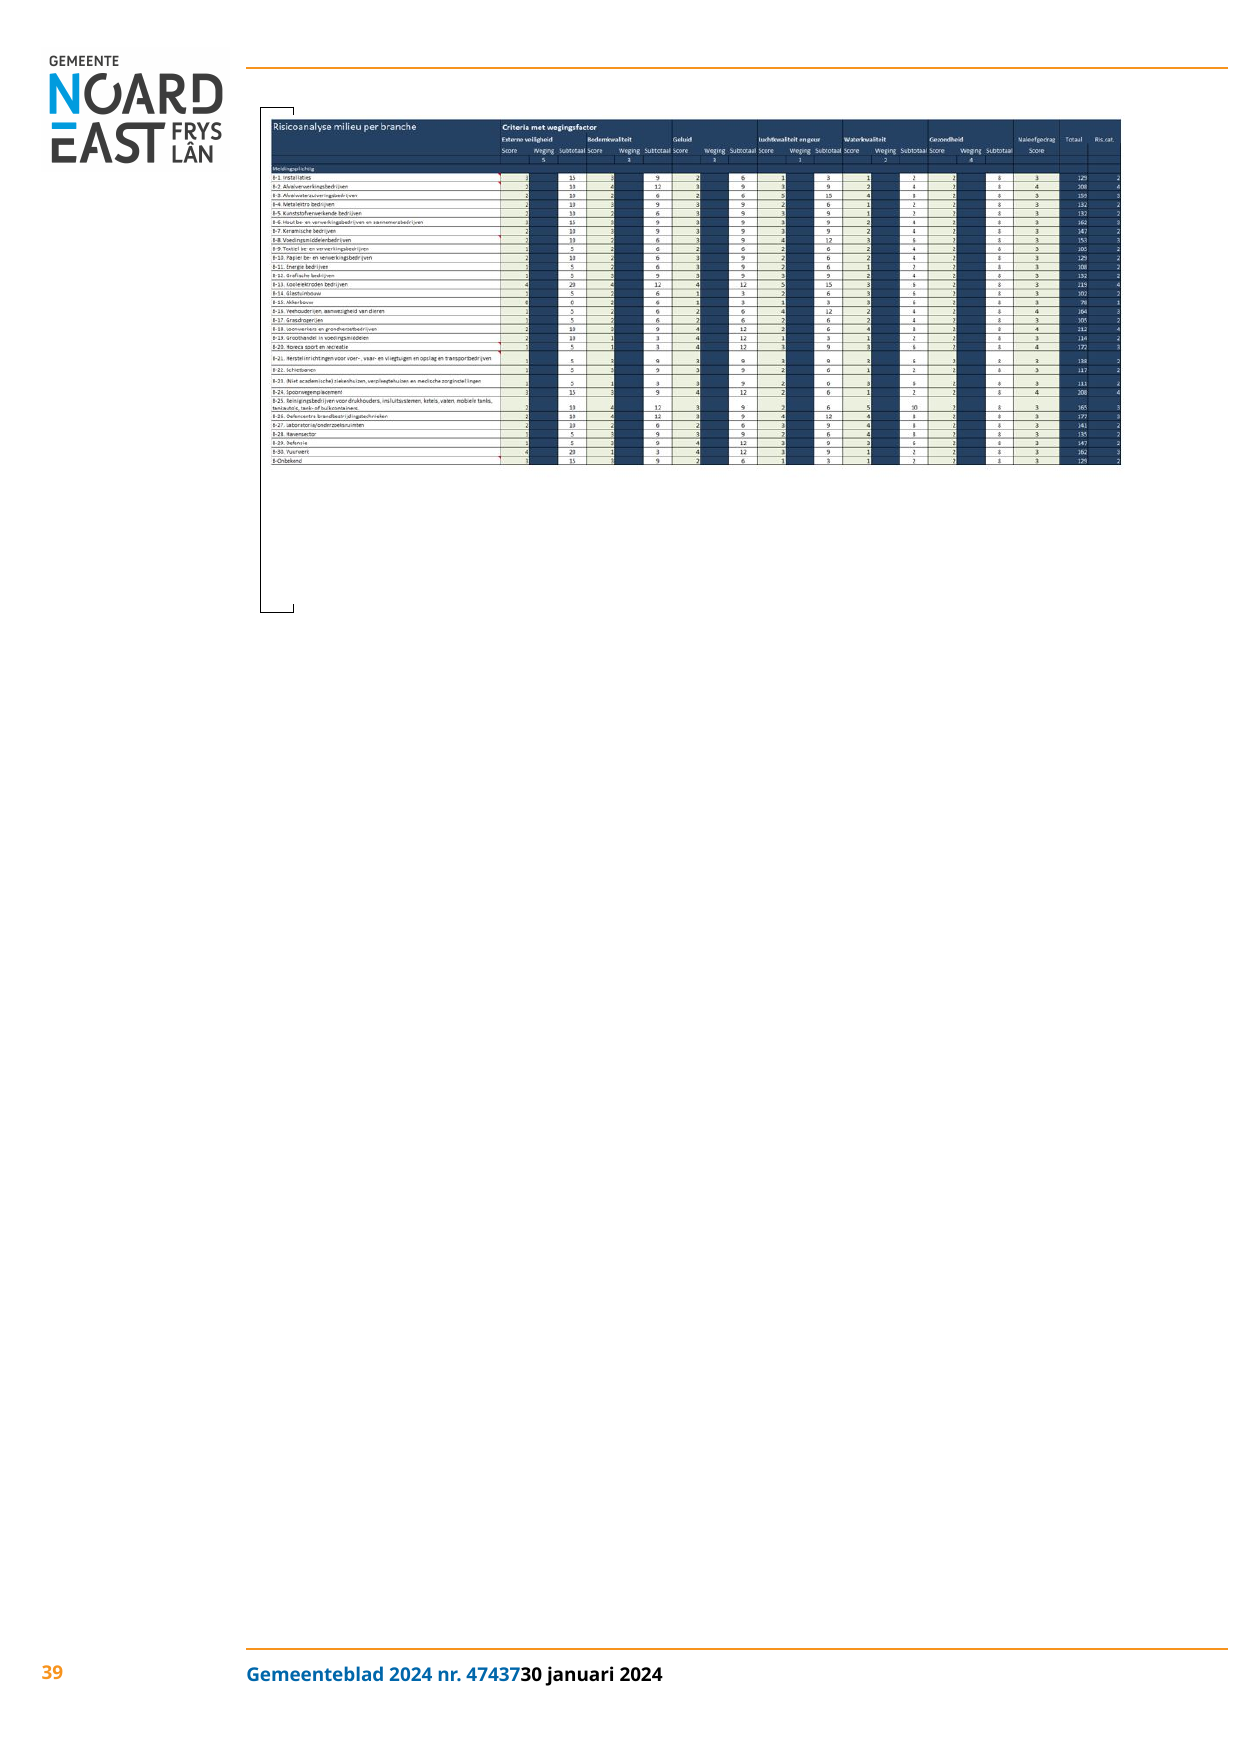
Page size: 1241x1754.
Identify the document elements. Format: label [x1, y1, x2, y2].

picture [268, 115, 1125, 604]
picture [41, 47, 231, 172]
